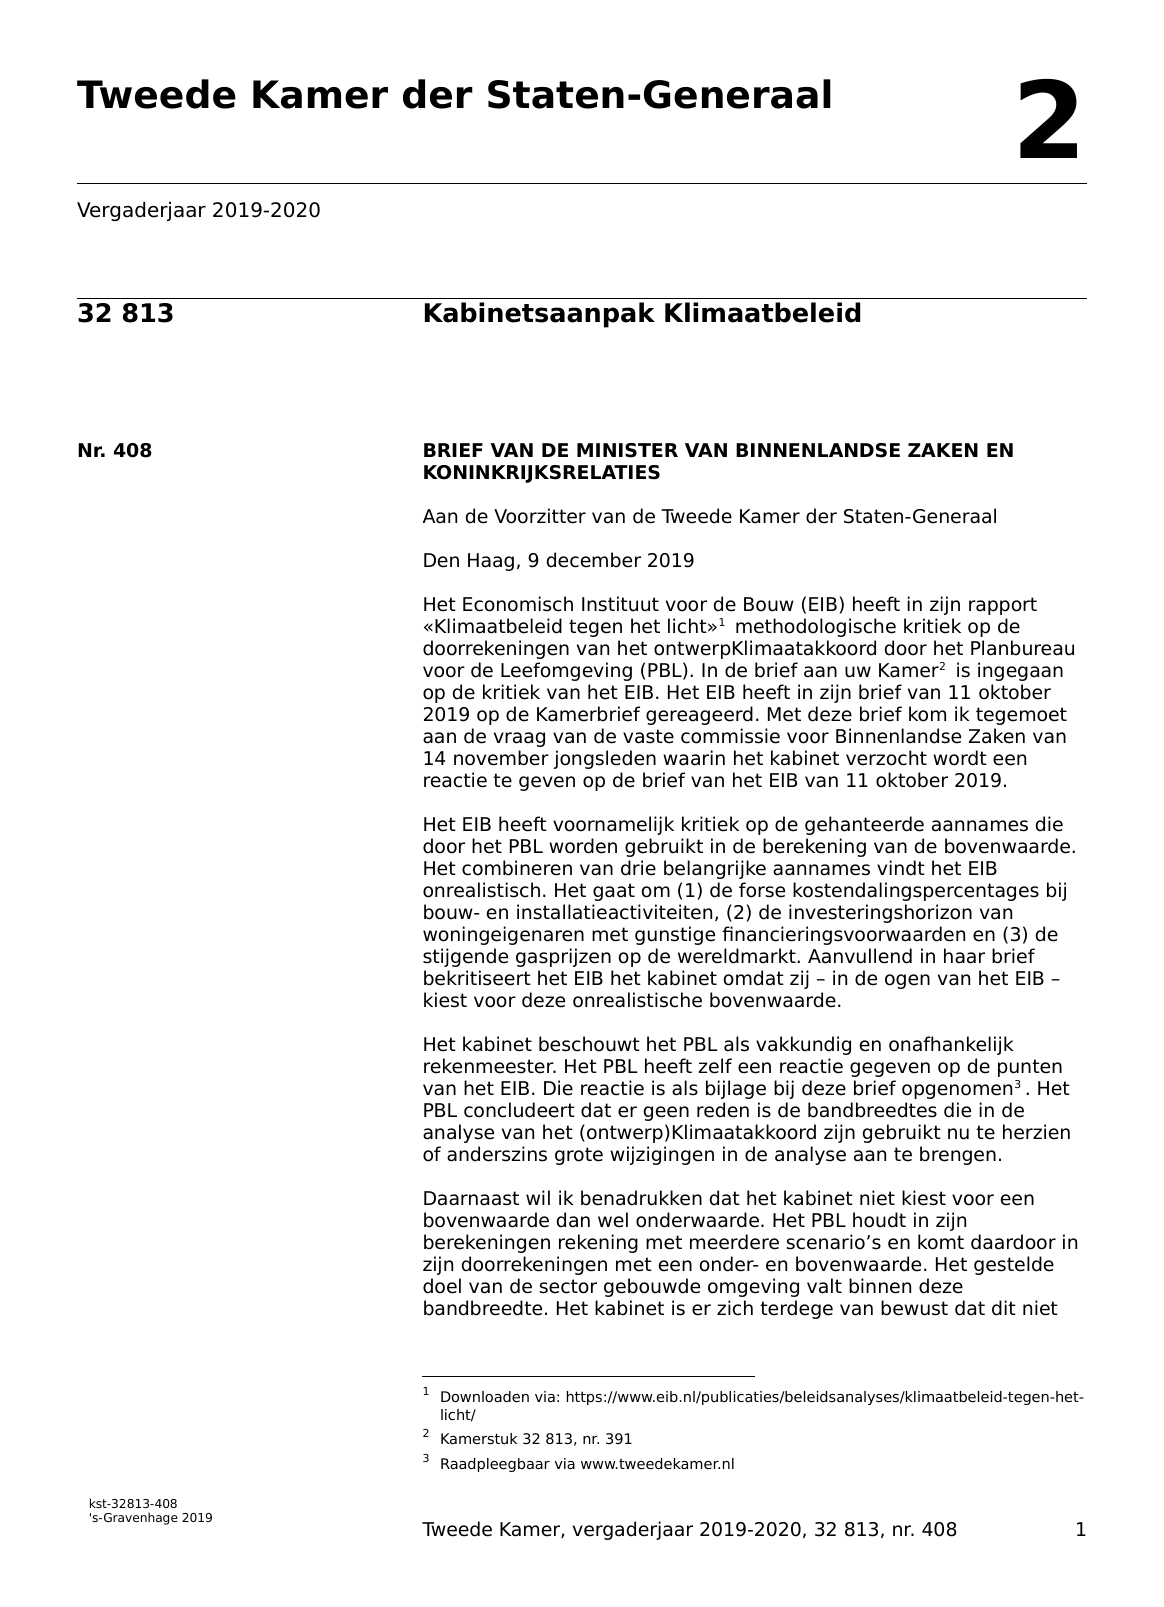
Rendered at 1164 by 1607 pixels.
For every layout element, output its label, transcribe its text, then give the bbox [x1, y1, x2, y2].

text 's-Gravenhage 2019 [88, 1511, 323, 1525]
text kst-32813-408 [88, 1497, 323, 1511]
table_cell Vergaderjaar 2019-2020 [77, 184, 1087, 298]
table_header Tweede Kamer der Staten-Generaal [77, 59, 886, 183]
subtitle Nr. 408 BRIEF VAN DE MINISTER VAN BINNENLANDSE ZAKEN EN KONINKRIJKSRELATIES [77, 440, 1087, 484]
subtitle 32 813 Kabinetsaanpak Klimaatbeleid [77, 299, 1087, 329]
text Aan de Voorzitter van de Tweede Kamer der Staten-Generaal [422, 506, 1087, 528]
text Het Economisch Instituut voor de Bouw (EIB) heeft in zijn rapport «Klimaatbeleid tegen het licht» methodologische kritiek op de doorrekeningen van het ontwerpKlimaatakkoord door het Planbureau voor de Leefomgeving (PBL). In de brief aan uw Kamer is ingegaan op de kritiek van het EIB. Het EIB heeft in zijn brief van 11 oktober 2019 op de Kamerbrief gereageerd. Met deze brief kom ik tegemoet aan de vraag van de vaste commissie voor Binnenlandse Zaken van 14 november jongsleden waarin het kabinet verzocht wordt een reactie te geven op de brief van het EIB van 11 oktober 2019. [422, 594, 1087, 792]
text Kamerstuk 32 813, nr. 391 [422, 1427, 1087, 1449]
text Daarnaast wil ik benadrukken dat het kabinet niet kiest voor een bovenwaarde dan wel onderwaarde. Het PBL houdt in zijn berekeningen rekening met meerdere scenario’s en komt daardoor in zijn doorrekeningen met een onder- en bovenwaarde. Het gestelde doel van de sector gebouwde omgeving valt binnen deze bandbreedte. Het kabinet is er zich terdege van bewust dat dit niet [422, 1188, 1087, 1320]
text Het EIB heeft voornamelijk kritiek op de gehanteerde aannames die door het PBL worden gebruikt in de berekening van de bovenwaarde. Het combineren van drie belangrijke aannames vindt het EIB onrealistisch. Het gaat om (1) de forse kostendalingspercentages bij bouw- en installatieactiviteiten, (2) de investeringshorizon van woningeigenaren met gunstige financieringsvoorwaarden en (3) de stijgende gasprijzen op de wereldmarkt. Aanvullend in haar brief bekritiseert het EIB het kabinet omdat zij – in de ogen van het EIB – kiest voor deze onrealistische bovenwaarde. [422, 814, 1087, 1012]
table_header 2 [886, 59, 1087, 183]
text Den Haag, 9 december 2019 [422, 550, 1087, 572]
text Downloaden via: https://www.eib.nl/publicaties/beleidsanalyses/klimaatbeleid-tegen-het-licht/ [422, 1385, 1087, 1424]
text Het kabinet beschouwt het PBL als vakkundig en onafhankelijk rekenmeester. Het PBL heeft zelf een reactie gegeven op de punten van het EIB. Die reactie is als bijlage bij deze brief opgenomen. Het PBL concludeert dat er geen reden is de bandbreedtes die in de analyse van het (ontwerp)Klimaatakkoord zijn gebruikt nu te herzien of anderszins grote wijzigingen in de analyse aan te brengen. [422, 1034, 1087, 1166]
text Raadpleegbaar via www.tweedekamer.nl [422, 1452, 1087, 1474]
